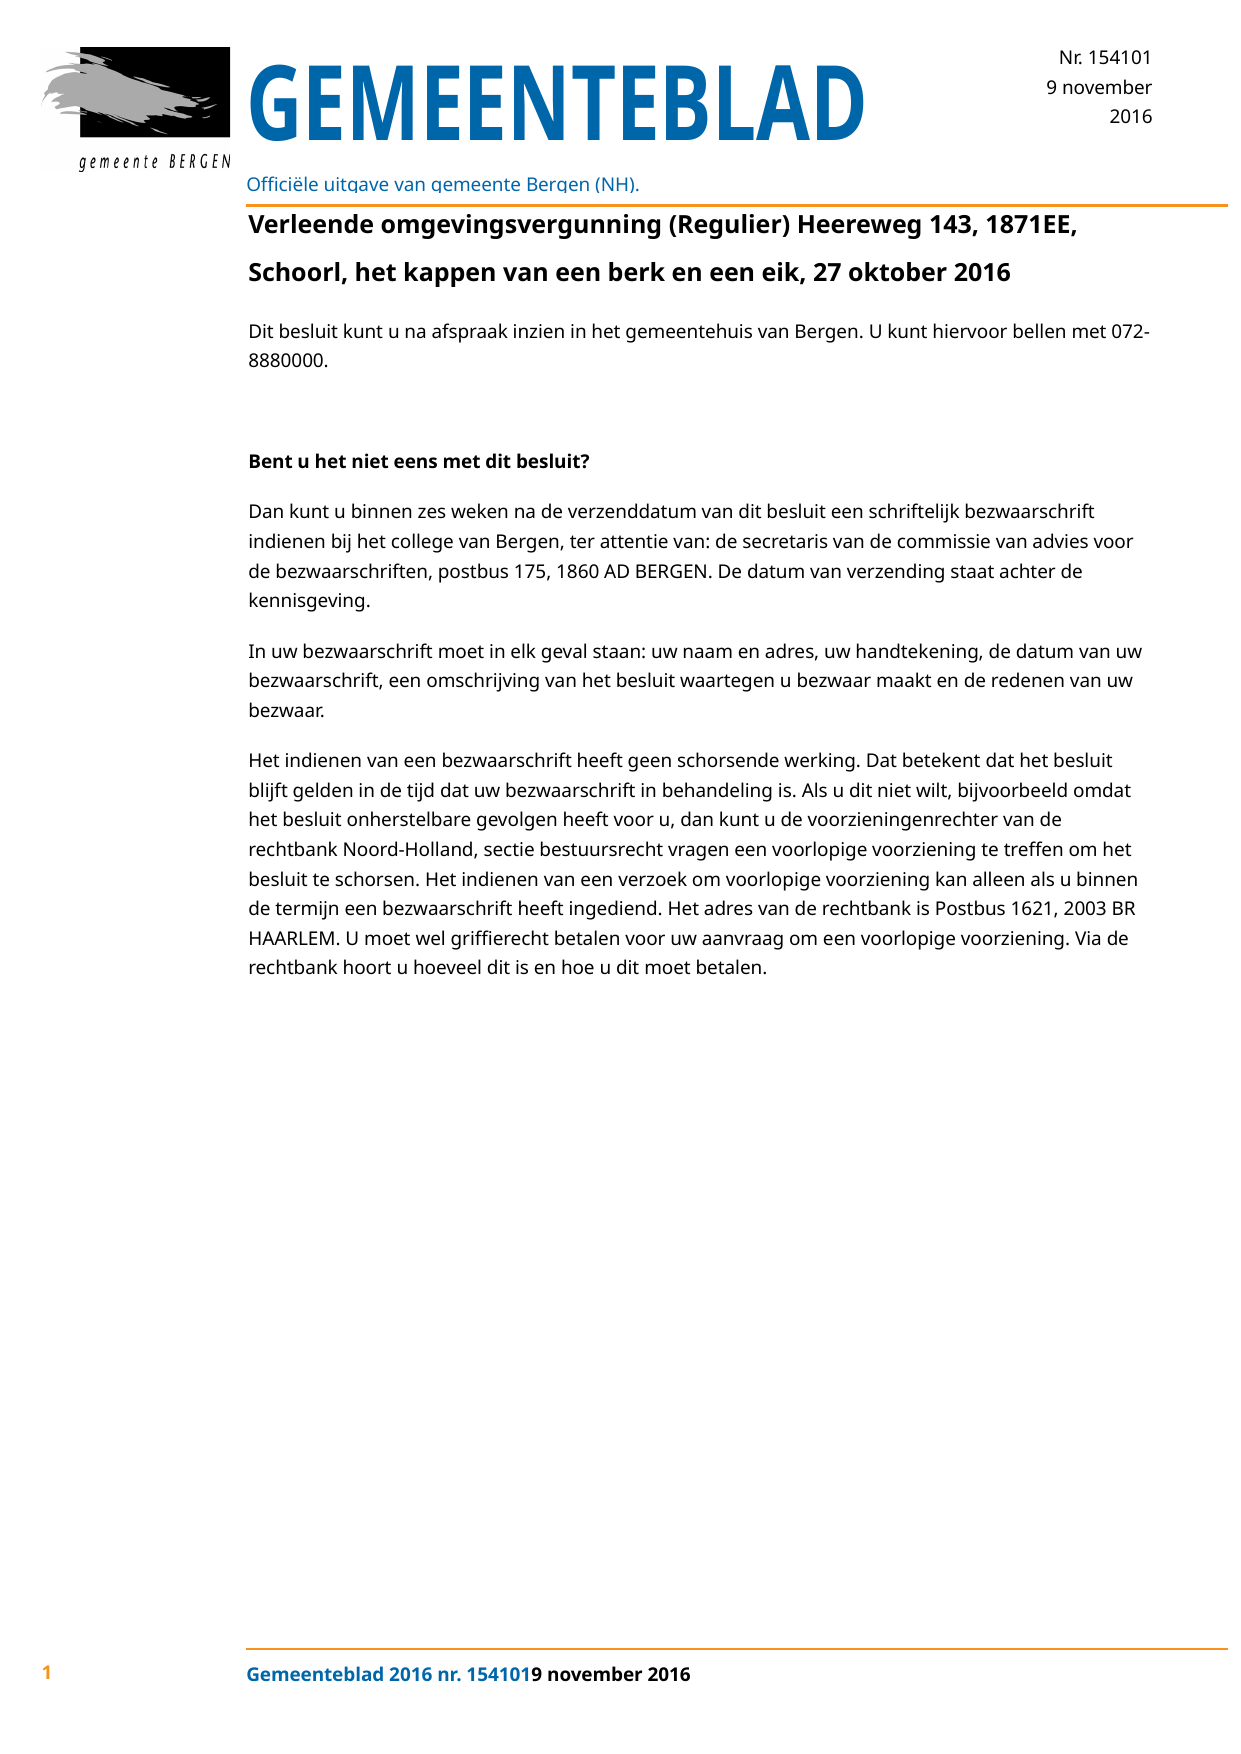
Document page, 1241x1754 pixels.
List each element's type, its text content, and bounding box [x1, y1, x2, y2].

picture [41, 47, 231, 172]
text Dit besluit kunt u na afspraak inzien in het gemeentehuis van Bergen. U kunt hiervoor bellen met 072-8880000. [248, 318, 1152, 373]
text Dan kunt u binnen zes weken na de verzenddatum van dit besluit een schriftelijk bezwaarschrift indienen bij het college van Bergen, ter attentie van: de secretaris van de commissie van advies voor de bezwaarschriften, postbus 175, 1860 AD BERGEN. De datum van verzending staat achter de kennisgeving. [248, 499, 1152, 613]
text Bent u het niet eens met dit besluit? [248, 448, 1152, 474]
text Het indienen van een bezwaarschrift heeft geen schorsende werking. Dat betekent dat het besluit blijft gelden in de tijd dat uw bezwaarschrift in behandeling is. Als u dit niet wilt, bijvoorbeeld omdat het besluit onherstelbare gevolgen heeft voor u, dan kunt u de voorzieningenrechter van de rechtbank Noord-Holland, sectie bestuursrecht vragen een voorlopige voorziening te treffen om het besluit te schorsen. Het indienen van een verzoek om voorlopige voorziening kan alleen als u binnen de termijn een bezwaarschrift heeft ingediend. Het adres van de rechtbank is Postbus 1621, 2003 BR HAARLEM. U moet wel griffierecht betalen voor uw aanvraag om een voorlopige voorziening. Via de rechtbank hoort u hoeveel dit is en hoe u dit moet betalen. [248, 747, 1152, 980]
text In uw bezwaarschrift moet in elk geval staan: uw naam en adres, uw handtekening, de datum van uw bezwaarschrift, een omschrijving van het besluit waartegen u bezwaar maakt en de redenen van uw bezwaar. [248, 638, 1152, 723]
text Verleende omgevingsvergunning (Regulier) Heereweg 143, 1871EE, Schoorl, het kappen van een berk en een eik, 27 oktober 2016 [248, 207, 1152, 288]
